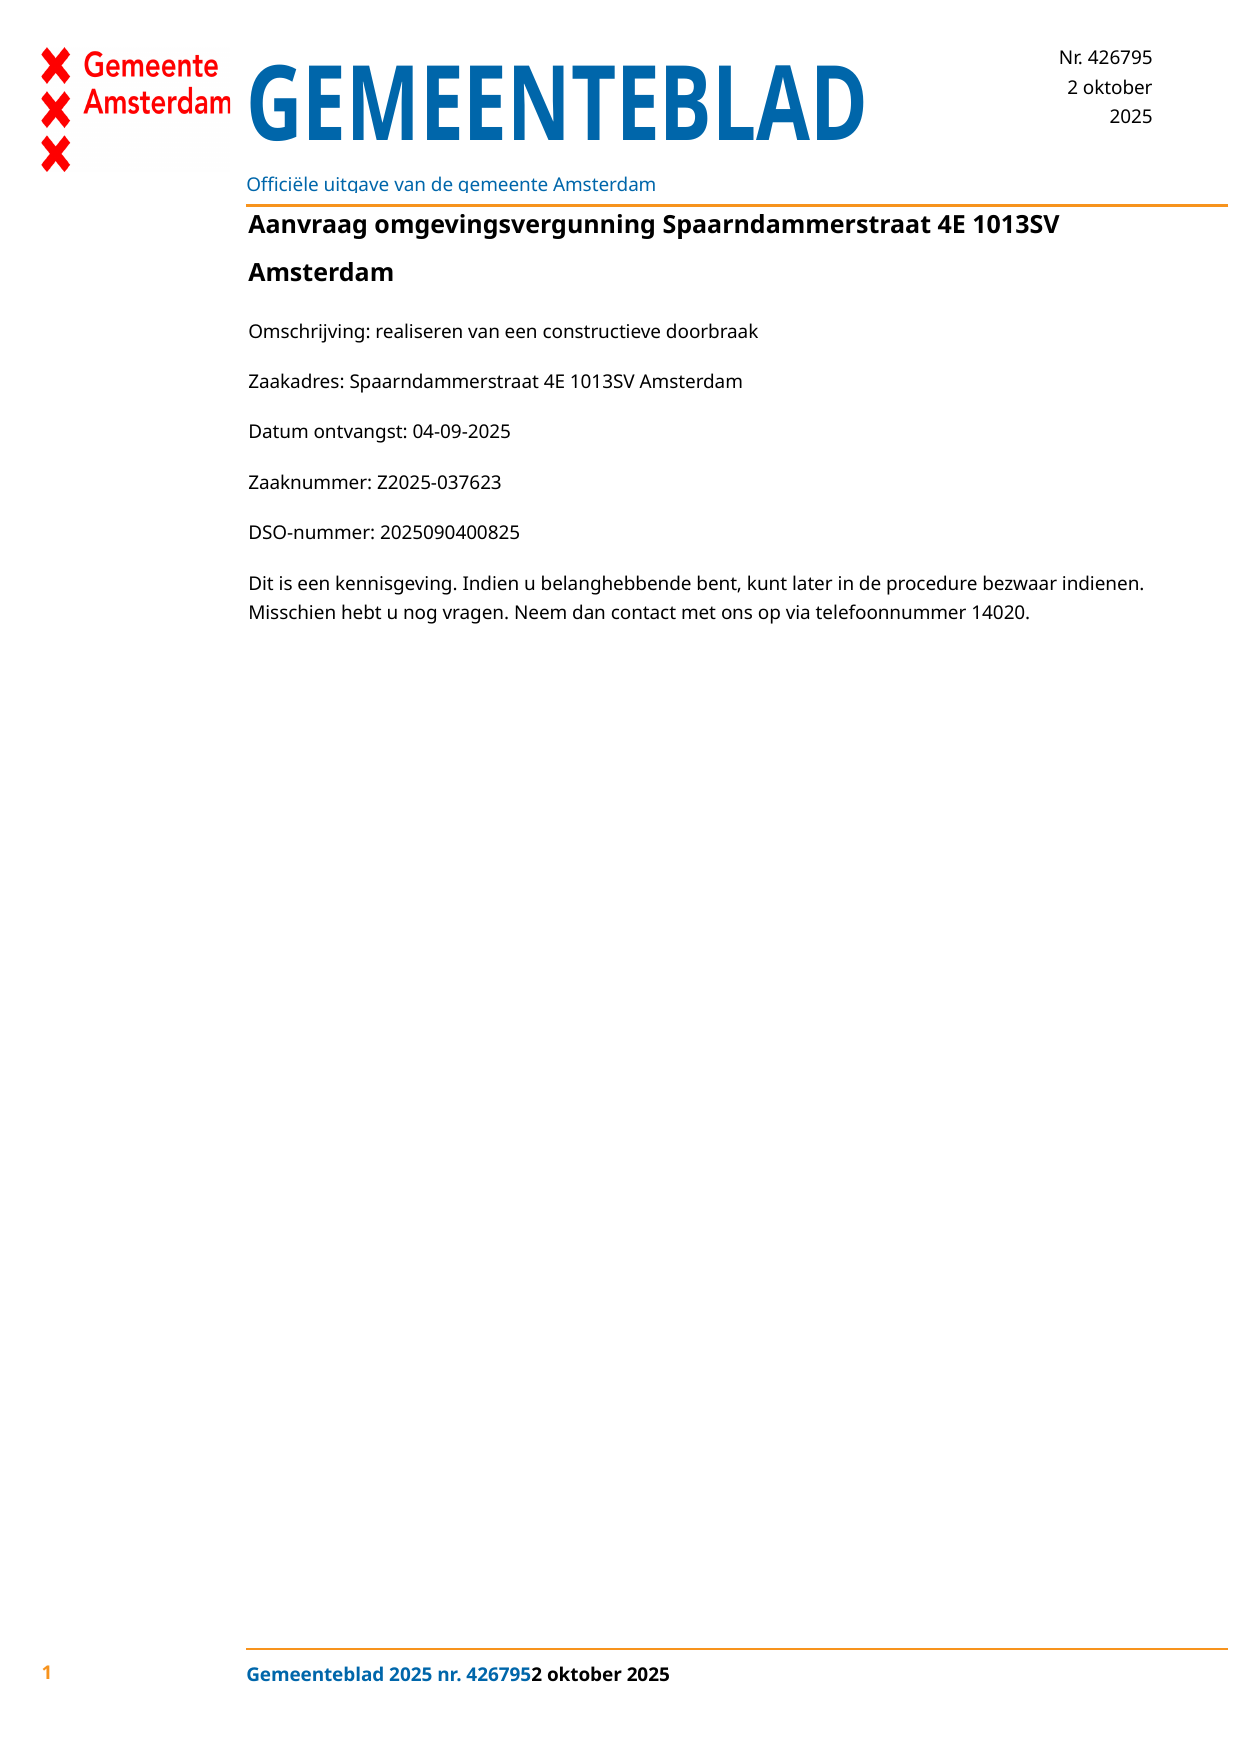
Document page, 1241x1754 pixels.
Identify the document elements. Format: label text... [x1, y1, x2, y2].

text DSO-nummer: 2025090400825 [248, 519, 1152, 545]
text Dit is een kennisgeving. Indien u belanghebbende bent, kunt later in de procedure bezwaar indienen. Misschien hebt u nog vragen. Neem dan contact met ons op via telefoonnummer 14020. [248, 570, 1152, 625]
picture [41, 47, 231, 172]
text Omschrijving: realiseren van een constructieve doorbraak [248, 318, 1152, 344]
text Datum ontvangst: 04-09-2025 [248, 419, 1152, 444]
text Zaakadres: Spaarndammerstraat 4E 1013SV Amsterdam [248, 368, 1152, 394]
text Aanvraag omgevingsvergunning Spaarndammerstraat 4E 1013SV Amsterdam [248, 207, 1152, 288]
text Zaaknummer: Z2025-037623 [248, 469, 1152, 495]
